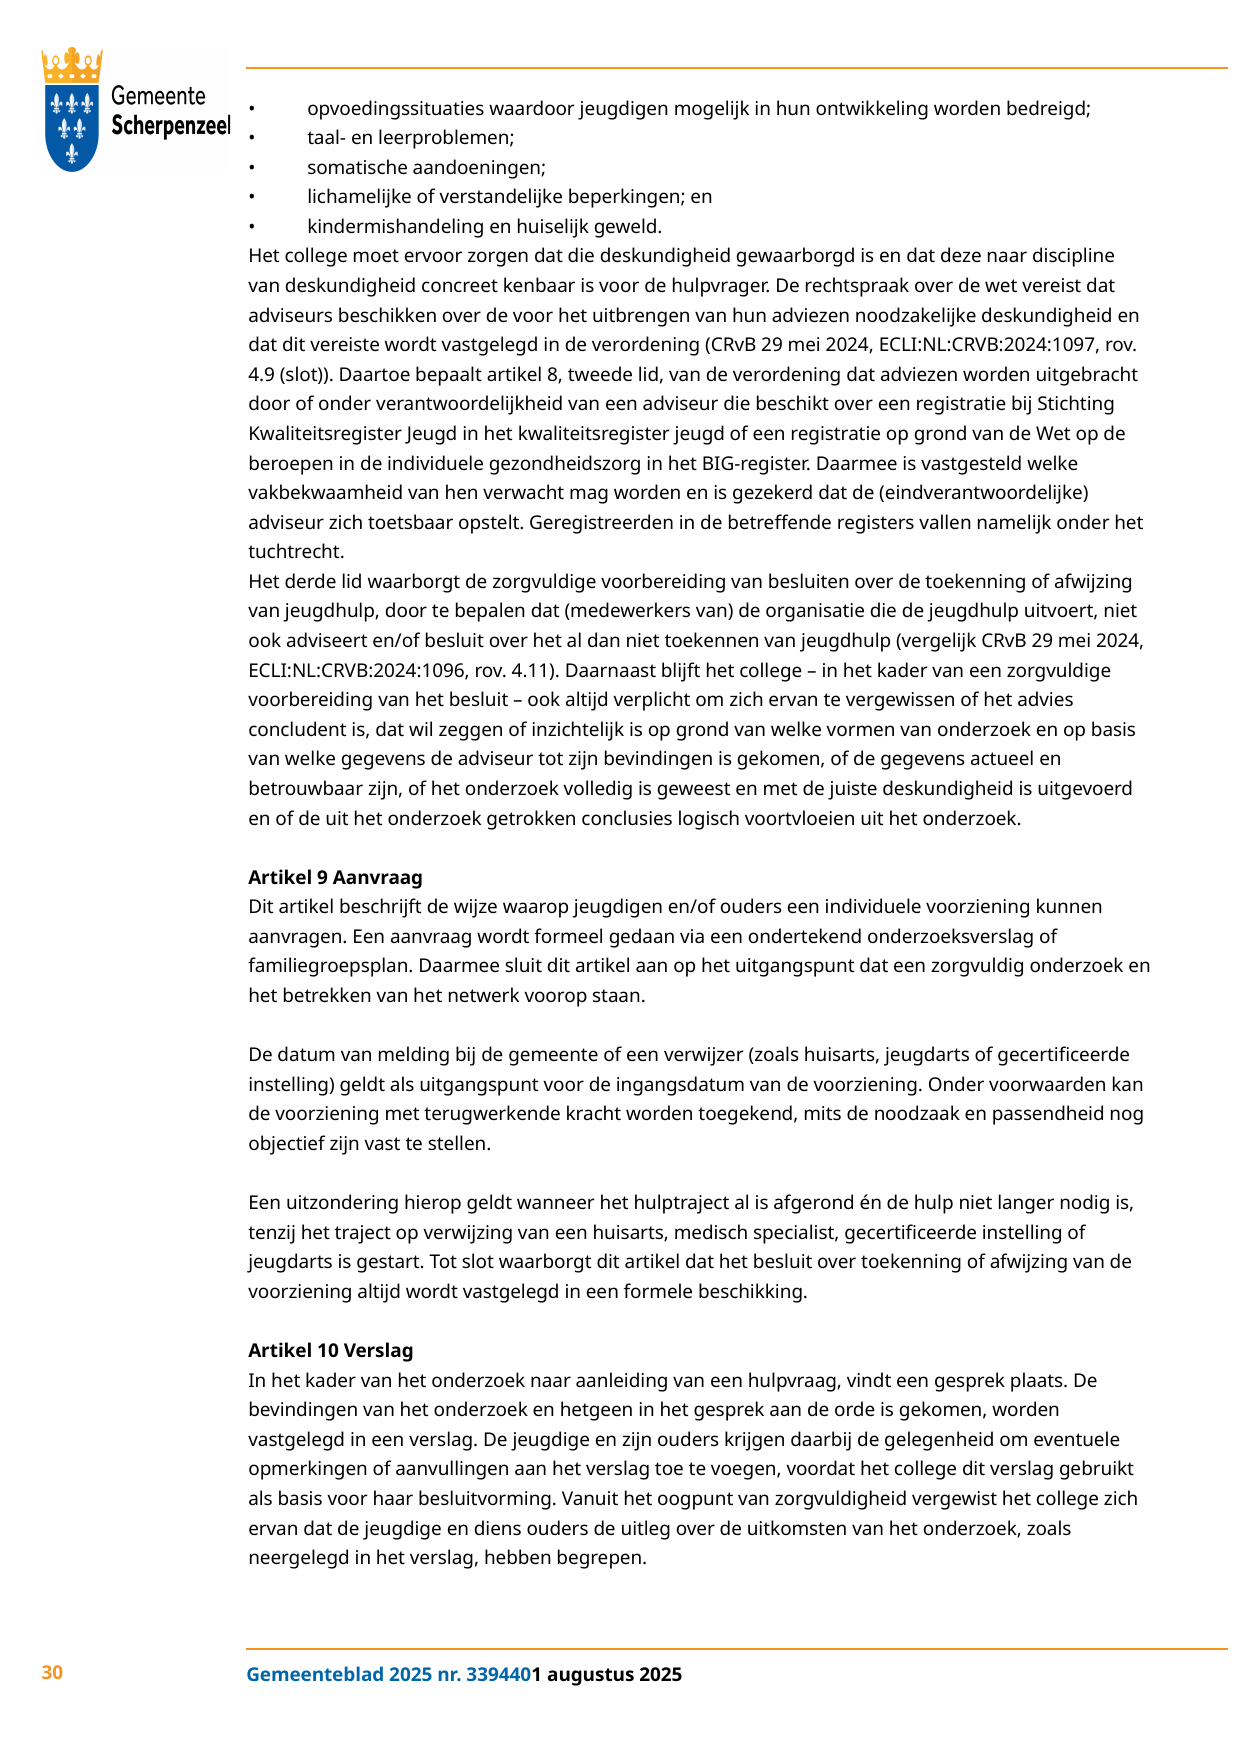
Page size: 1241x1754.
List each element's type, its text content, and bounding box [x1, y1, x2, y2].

text Artikel 9 Aanvraag [248, 864, 1152, 890]
text De datum van melding bij de gemeente of een verwijzer (zoals huisarts, jeugdarts of gecertificeerde instelling) geldt als uitgangspunt voor de ingangsdatum van de voorziening. Onder voorwaarden kan de voorziening met terugwerkende kracht worden toegekend, mits de noodzaak en passendheid nog objectief zijn vast te stellen. [248, 1041, 1152, 1156]
list opvoedingssituaties waardoor jeugdigen mogelijk in hun ontwikkeling worden bedreigd; [248, 95, 1152, 121]
text Dit artikel beschrijft de wijze waarop jeugdigen en/of ouders een individuele voorziening kunnen aanvragen. Een aanvraag wordt formeel gedaan via een ondertekend onderzoeksverslag of familiegroepsplan. Daarmee sluit dit artikel aan op het uitgangspunt dat een zorgvuldig onderzoek en het betrekken van het netwerk voorop staan. [248, 893, 1152, 1008]
list lichamelijke of verstandelijke beperkingen; en [248, 183, 1152, 209]
text Het college moet ervoor zorgen dat die deskundigheid gewaarborgd is en dat deze naar discipline van deskundigheid concreet kenbaar is voor de hulpvrager. De rechtspraak over de wet vereist dat adviseurs beschikken over de voor het uitbrengen van hun adviezen noodzakelijke deskundigheid en dat dit vereiste wordt vastgelegd in de verordening (CRvB 29 mei 2024, ECLI:NL:CRVB:2024:1097, rov. 4.9 (slot)). Daartoe bepaalt artikel 8, tweede lid, van de verordening dat adviezen worden uitgebracht door of onder verantwoordelijkheid van een adviseur die beschikt over een registratie bij Stichting Kwaliteitsregister Jeugd in het kwaliteitsregister jeugd of een registratie op grond van de Wet op de beroepen in de individuele gezondheidszorg in het BIG-register. Daarmee is vastgesteld welke vakbekwaamheid van hen verwacht mag worden en is gezekerd dat de (eindverantwoordelijke) adviseur zich toetsbaar opstelt. Geregistreerden in de betreffende registers vallen namelijk onder het tuchtrecht. [248, 243, 1152, 564]
list kindermishandeling en huiselijk geweld. [248, 213, 1152, 239]
list somatische aandoeningen; [248, 154, 1152, 180]
text In het kader van het onderzoek naar aanleiding van een hulpvraag, vindt een gesprek plaats. De bevindingen van het onderzoek en hetgeen in het gesprek aan de orde is gekomen, worden vastgelegd in een verslag. De jeugdige en zijn ouders krijgen daarbij de gelegenheid om eventuele opmerkingen of aanvullingen aan het verslag toe te voegen, voordat het college dit verslag gebruikt als basis voor haar besluitvorming. Vanuit het oogpunt van zorgvuldigheid vergewist het college zich ervan dat de jeugdige en diens ouders de uitleg over de uitkomsten van het onderzoek, zoals neergelegd in het verslag, hebben begrepen. [248, 1367, 1152, 1570]
text Artikel 10 Verslag [248, 1337, 1152, 1363]
list taal- en leerproblemen; [248, 124, 1152, 150]
picture [41, 47, 231, 172]
text Het derde lid waarborgt de zorgvuldige voorbereiding van besluiten over de toekenning of afwijzing van jeugdhulp, door te bepalen dat (medewerkers van) de organisatie die de jeugdhulp uitvoert, niet ook adviseert en/of besluit over het al dan niet toekennen van jeugdhulp (vergelijk CRvB 29 mei 2024, ECLI:NL:CRVB:2024:1096, rov. 4.11). Daarnaast blijft het college – in het kader van een zorgvuldige voorbereiding van het besluit – ook altijd verplicht om zich ervan te vergewissen of het advies concludent is, dat wil zeggen of inzichtelijk is op grond van welke vormen van onderzoek en op basis van welke gegevens de adviseur tot zijn bevindingen is gekomen, of de gegevens actueel en betrouwbaar zijn, of het onderzoek volledig is geweest en met de juiste deskundigheid is uitgevoerd en of de uit het onderzoek getrokken conclusies logisch voortvloeien uit het onderzoek. [248, 568, 1152, 831]
text Een uitzondering hierop geldt wanneer het hulptraject al is afgerond én de hulp niet langer nodig is, tenzij het traject op verwijzing van een huisarts, medisch specialist, gecertificeerde instelling of jeugdarts is gestart. Tot slot waarborgt dit artikel dat het besluit over toekenning of afwijzing van de voorziening altijd wordt vastgelegd in een formele beschikking. [248, 1189, 1152, 1304]
